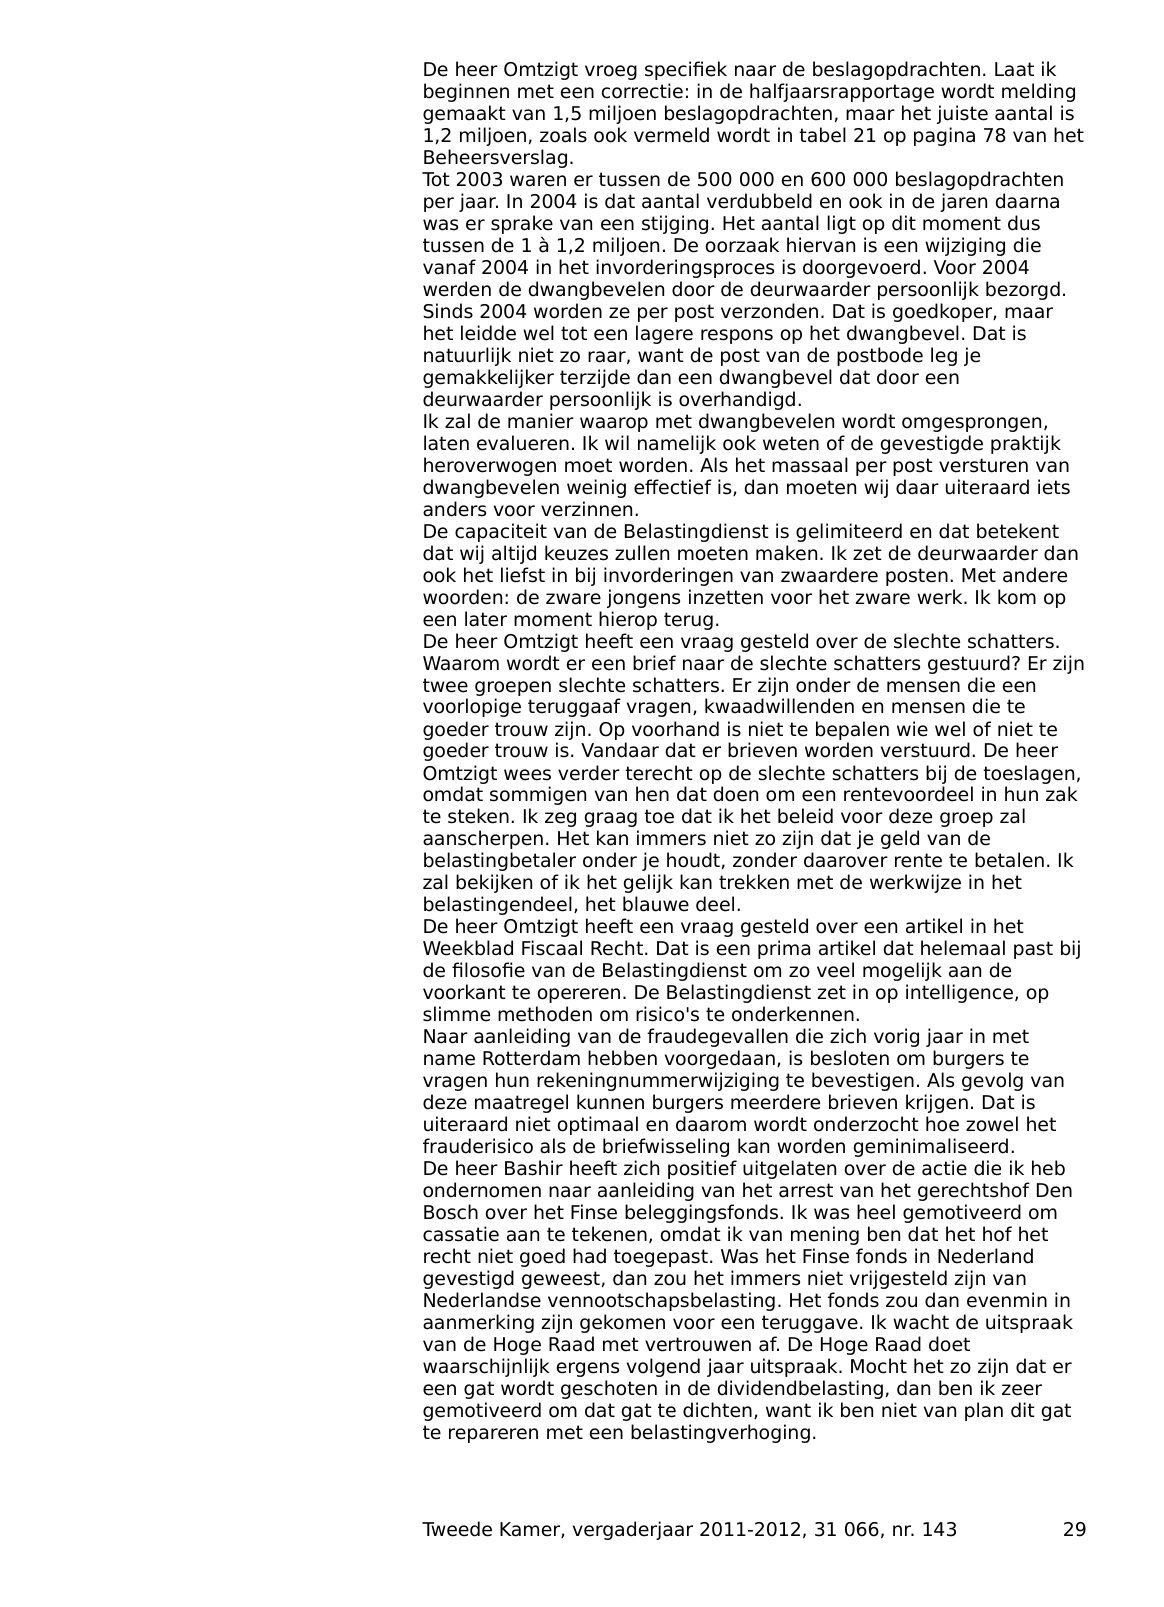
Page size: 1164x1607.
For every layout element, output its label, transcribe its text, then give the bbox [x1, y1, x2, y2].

text De heer Omtzigt heeft een vraag gesteld over een artikel in het Weekblad Fiscaal Recht. Dat is een prima artikel dat helemaal past bij de filosofie van de Belastingdienst om zo veel mogelijk aan de voorkant te opereren. De Belastingdienst zet in op intelligence, op slimme methoden om risico's te onderkennen. [422, 916, 1087, 1026]
text Naar aanleiding van de fraudegevallen die zich vorig jaar in met name Rotterdam hebben voorgedaan, is besloten om burgers te vragen hun rekeningnummerwijziging te bevestigen. Als gevolg van deze maatregel kunnen burgers meerdere brieven krijgen. Dat is uiteraard niet optimaal en daarom wordt onderzocht hoe zowel het frauderisico als de briefwisseling kan worden geminimaliseerd. [422, 1026, 1087, 1158]
text De heer Bashir heeft zich positief uitgelaten over de actie die ik heb ondernomen naar aanleiding van het arrest van het gerechtshof Den Bosch over het Finse beleggingsfonds. Ik was heel gemotiveerd om cassatie aan te tekenen, omdat ik van mening ben dat het hof het recht niet goed had toegepast. Was het Finse fonds in Nederland gevestigd geweest, dan zou het immers niet vrijgesteld zijn van Nederlandse vennootschapsbelasting. Het fonds zou dan evenmin in aanmerking zijn gekomen voor een teruggave. Ik wacht de uitspraak van de Hoge Raad met vertrouwen af. De Hoge Raad doet waarschijnlijk ergens volgend jaar uitspraak. Mocht het zo zijn dat er een gat wordt geschoten in de dividendbelasting, dan ben ik zeer gemotiveerd om dat gat te dichten, want ik ben niet van plan dit gat te repareren met een belastingverhoging. [422, 1158, 1087, 1444]
text De heer Omtzigt heeft een vraag gesteld over de slechte schatters. Waarom wordt er een brief naar de slechte schatters gestuurd? Er zijn twee groepen slechte schatters. Er zijn onder de mensen die een voorlopige teruggaaf vragen, kwaadwillenden en mensen die te goeder trouw zijn. Op voorhand is niet te bepalen wie wel of niet te goeder trouw is. Vandaar dat er brieven worden verstuurd. De heer Omtzigt wees verder terecht op de slechte schatters bij de toeslagen, omdat sommigen van hen dat doen om een rentevoordeel in hun zak te steken. Ik zeg graag toe dat ik het beleid voor deze groep zal aanscherpen. Het kan immers niet zo zijn dat je geld van de belastingbetaler onder je houdt, zonder daarover rente te betalen. Ik zal bekijken of ik het gelijk kan trekken met de werkwijze in het belastingendeel, het blauwe deel. [422, 631, 1087, 916]
text Ik zal de manier waarop met dwangbevelen wordt omgesprongen, laten evalueren. Ik wil namelijk ook weten of de gevestigde praktijk heroverwogen moet worden. Als het massaal per post versturen van dwangbevelen weinig effectief is, dan moeten wij daar uiteraard iets anders voor verzinnen. [422, 411, 1087, 521]
text De capaciteit van de Belastingdienst is gelimiteerd en dat betekent dat wij altijd keuzes zullen moeten maken. Ik zet de deurwaarder dan ook het liefst in bij invorderingen van zwaardere posten. Met andere woorden: de zware jongens inzetten voor het zware werk. Ik kom op een later moment hierop terug. [422, 521, 1087, 631]
text De heer Omtzigt vroeg specifiek naar de beslagopdrachten. Laat ik beginnen met een correctie: in de halfjaarsrapportage wordt melding gemaakt van 1,5 miljoen beslagopdrachten, maar het juiste aantal is 1,2 miljoen, zoals ook vermeld wordt in tabel 21 op pagina 78 van het Beheersverslag. [422, 59, 1087, 169]
text Tot 2003 waren er tussen de 500 000 en 600 000 beslagopdrachten per jaar. In 2004 is dat aantal verdubbeld en ook in de jaren daarna was er sprake van een stijging. Het aantal ligt op dit moment dus tussen de 1 à 1,2 miljoen. De oorzaak hiervan is een wijziging die vanaf 2004 in het invorderingsproces is doorgevoerd. Voor 2004 werden de dwangbevelen door de deurwaarder persoonlijk bezorgd. Sinds 2004 worden ze per post verzonden. Dat is goedkoper, maar het leidde wel tot een lagere respons op het dwangbevel. Dat is natuurlijk niet zo raar, want de post van de postbode leg je gemakkelijker terzijde dan een dwangbevel dat door een deurwaarder persoonlijk is overhandigd. [422, 169, 1087, 411]
